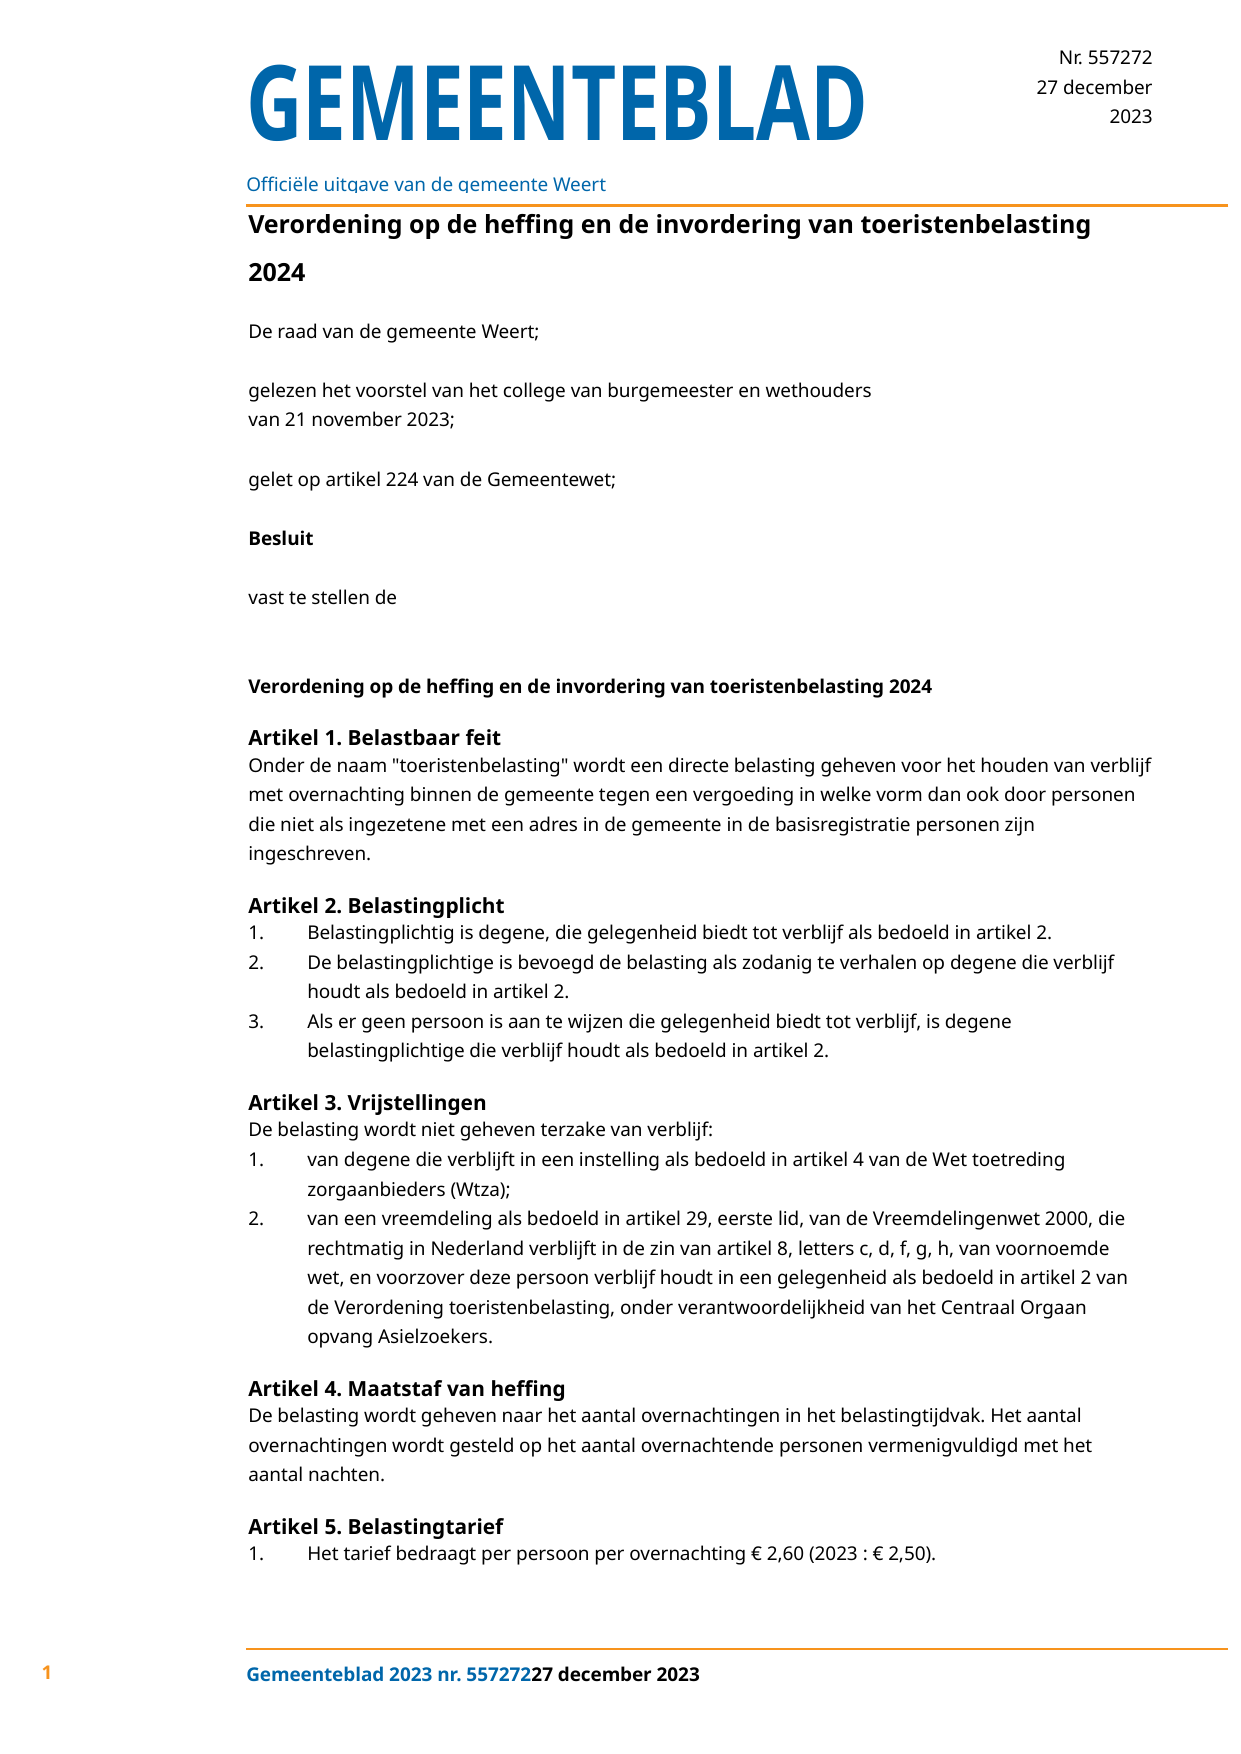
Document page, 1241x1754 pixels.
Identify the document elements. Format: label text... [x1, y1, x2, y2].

text Artikel 1. Belastbaar feit [248, 723, 1152, 752]
list Het tarief bedraagt per persoon per overnachting € 2,60 (2023 : € 2,50). [248, 1541, 1152, 1566]
text De belasting wordt geheven naar het aantal overnachtingen in het belastingtijdvak. Het aantal overnachtingen wordt gesteld op het aantal overnachtende personen vermenigvuldigd met het aantal nachten. [248, 1402, 1152, 1487]
list De belastingplichtige is bevoegd de belasting als zodanig te verhalen op degene die verblijf houdt als bedoeld in artikel 2. [248, 949, 1152, 1004]
text Artikel 2. Belastingplicht [248, 891, 1152, 919]
text Artikel 5. Belastingtarief [248, 1512, 1152, 1541]
text vast te stellen de [248, 584, 1152, 610]
text Artikel 4. Maatstaf van heffing [248, 1374, 1152, 1402]
text van 21 november 2023; [248, 407, 1152, 432]
text gelet op artikel 224 van de Gemeentewet; [248, 466, 1152, 492]
text Besluit [248, 525, 1152, 551]
text Verordening op de heffing en de invordering van toeristenbelasting 2024 [248, 207, 1152, 288]
text gelezen het voorstel van het college van burgemeester en wethouders [248, 377, 1152, 403]
text Artikel 3. Vrijstellingen [248, 1088, 1152, 1117]
text De belasting wordt niet geheven terzake van verblijf: [248, 1117, 1152, 1142]
list Belastingplichtig is degene, die gelegenheid biedt tot verblijf als bedoeld in artikel 2. [248, 919, 1152, 945]
picture [41, 47, 231, 172]
text Onder de naam "toeristenbelasting" wordt een directe belasting geheven voor het houden van verblijf met overnachting binnen de gemeente tegen een vergoeding in welke vorm dan ook door personen die niet als ingezetene met een adres in de gemeente in de basisregistratie personen zijn ingeschreven. [248, 752, 1152, 866]
text De raad van de gemeente Weert; [248, 318, 1152, 344]
text Verordening op de heffing en de invordering van toeristenbelasting 2024 [248, 673, 1152, 699]
list van degene die verblijft in een instelling als bedoeld in artikel 4 van de Wet toetreding zorgaanbieders (Wtza); [248, 1146, 1152, 1201]
list van een vreemdeling als bedoeld in artikel 29, eerste lid, van de Vreemdelingenwet 2000, die rechtmatig in Nederland verblijft in de zin van artikel 8, letters c, d, f, g, h, van voornoemde wet, en voorzover deze persoon verblijf houdt in een gelegenheid als bedoeld in artikel 2 van de Verordening toeristenbelasting, onder verantwoordelijkheid van het Centraal Orgaan opvang Asielzoekers. [248, 1205, 1152, 1349]
list Als er geen persoon is aan te wijzen die gelegenheid biedt tot verblijf, is degene belastingplichtige die verblijf houdt als bedoeld in artikel 2. [248, 1008, 1152, 1063]
